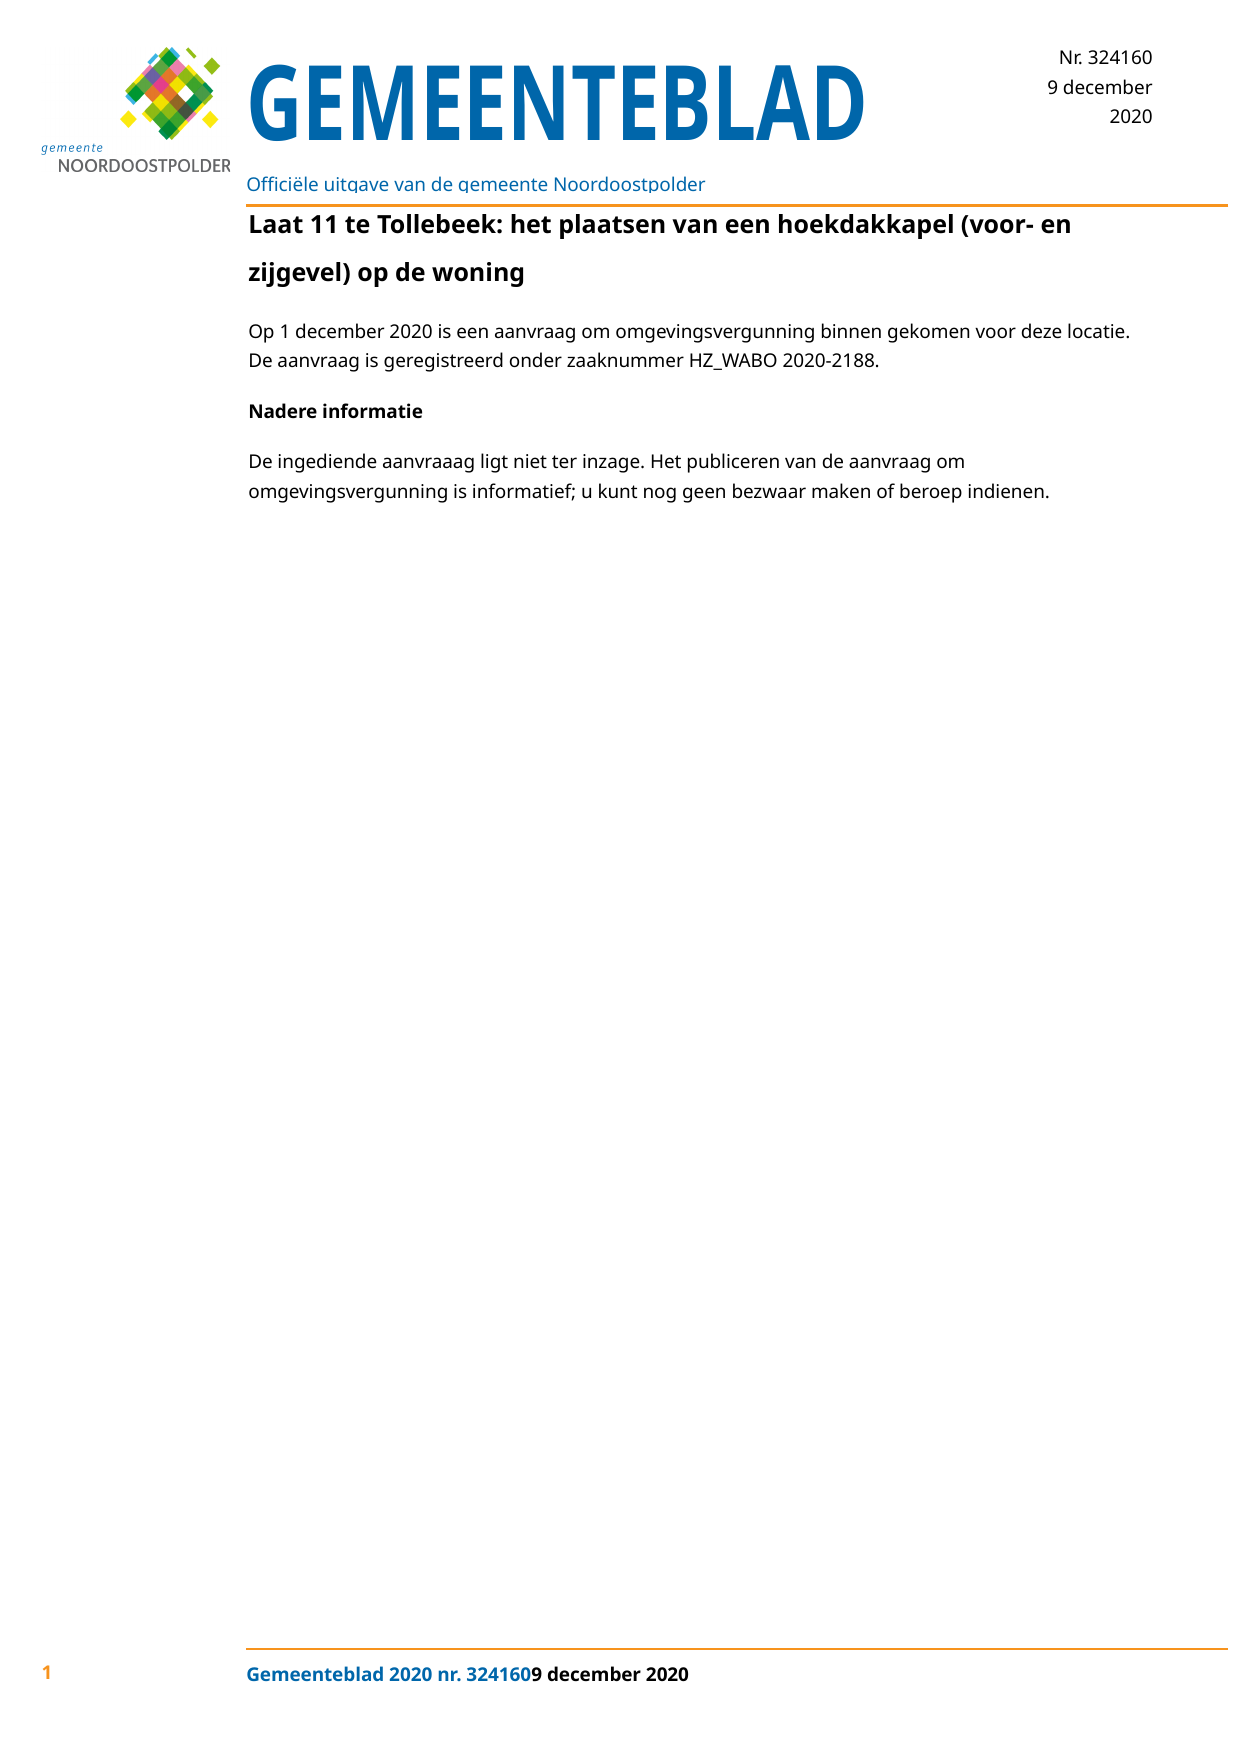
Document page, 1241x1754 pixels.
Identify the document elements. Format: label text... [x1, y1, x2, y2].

picture [41, 47, 231, 172]
text Op 1 december 2020 is een aanvraag om omgevingsvergunning binnen gekomen voor deze locatie. De aanvraag is geregistreerd onder zaaknummer HZ_WABO 2020-2188. [248, 318, 1152, 373]
text Laat 11 te Tollebeek: het plaatsen van een hoekdakkapel (voor- en zijgevel) op de woning [248, 207, 1152, 288]
text De ingediende aanvraaag ligt niet ter inzage. Het publiceren van de aanvraag om omgevingsvergunning is informatief; u kunt nog geen bezwaar maken of beroep indienen. [248, 448, 1152, 504]
text Nadere informatie [248, 398, 1152, 424]
